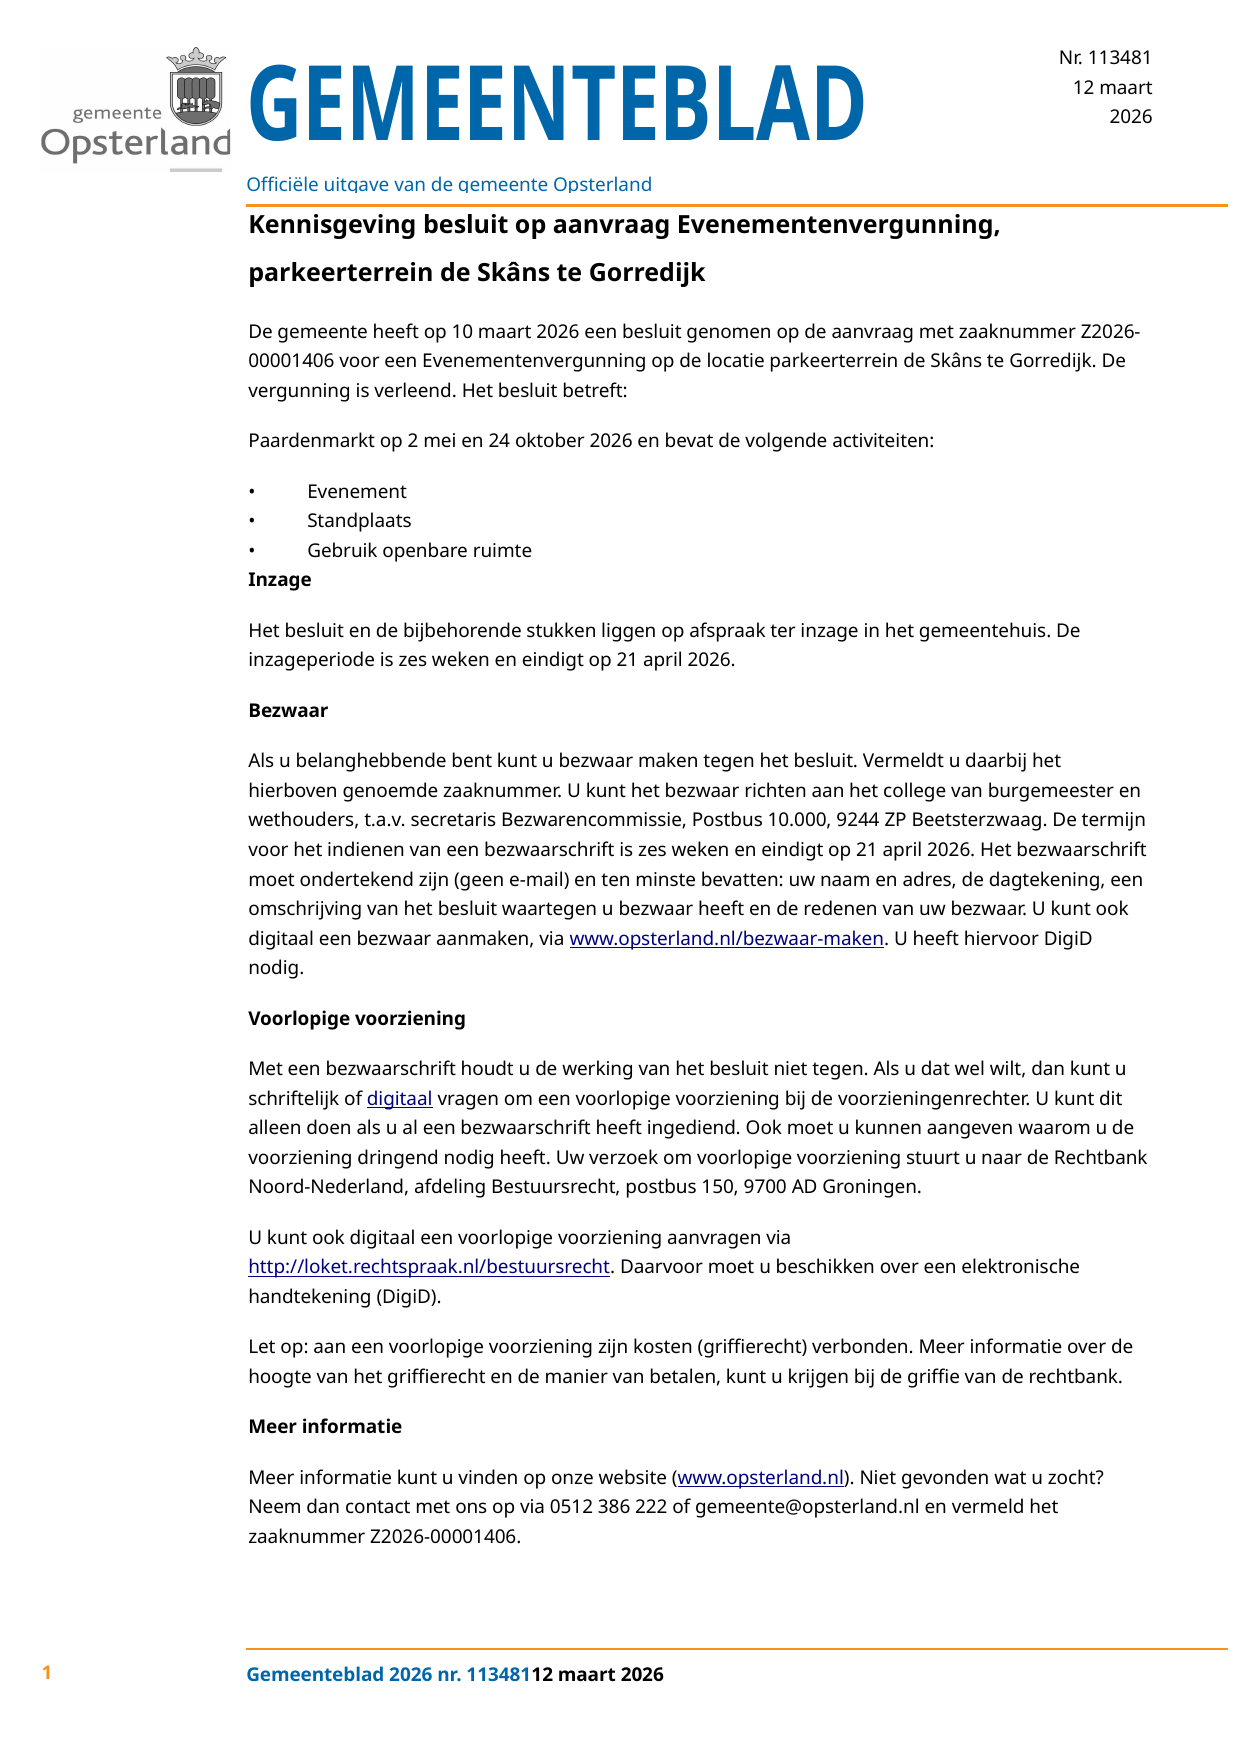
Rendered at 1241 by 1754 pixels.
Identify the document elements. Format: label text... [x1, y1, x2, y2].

list Gebruik openbare ruimte [248, 537, 1152, 563]
text Let op: aan een voorlopige voorziening zijn kosten (griffierecht) verbonden. Meer informatie over de hoogte van het griffierecht en de manier van betalen, kunt u krijgen bij de griffie van de rechtbank. [248, 1334, 1152, 1389]
text Inzage [248, 567, 1152, 592]
text Meer informatie [248, 1414, 1152, 1439]
text Kennisgeving besluit op aanvraag Evenementenvergunning, parkeerterrein de Skâns te Gorredijk [248, 207, 1152, 288]
list Evenement [248, 478, 1152, 504]
list Standplaats [248, 507, 1152, 533]
text U kunt ook digitaal een voorlopige voorziening aanvragen via http://loket.rechtspraak.nl/bestuursrecht. Daarvoor moet u beschikken over een elektronische handtekening (DigiD). [248, 1224, 1152, 1309]
text Het besluit en de bijbehorende stukken liggen op afspraak ter inzage in het gemeentehuis. De inzageperiode is zes weken en eindigt op 21 april 2026. [248, 617, 1152, 672]
text Als u belanghebbende bent kunt u bezwaar maken tegen het besluit. Vermeldt u daarbij het hierboven genoemde zaaknummer. U kunt het bezwaar richten aan het college van burgemeester en wethouders, t.a.v. secretaris Bezwarencommissie, Postbus 10.000, 9244 ZP Beetsterzwaag. De termijn voor het indienen van een bezwaarschrift is zes weken en eindigt op 21 april 2026. Het bezwaarschrift moet ondertekend zijn (geen e-mail) en ten minste bevatten: uw naam en adres, de dagtekening, een omschrijving van het besluit waartegen u bezwaar heeft en de redenen van uw bezwaar. U kunt ook digitaal een bezwaar aanmaken, via www.opsterland.nl/bezwaar-maken. U heeft hiervoor DigiD nodig. [248, 747, 1152, 980]
text Paardenmarkt op 2 mei en 24 oktober 2026 en bevat de volgende activiteiten: [248, 427, 1152, 453]
text Voorlopige voorziening [248, 1005, 1152, 1031]
text Bezwaar [248, 697, 1152, 723]
text Met een bezwaarschrift houdt u de werking van het besluit niet tegen. Als u dat wel wilt, dan kunt u schriftelijk of digitaal vragen om een voorlopige voorziening bij de voorzieningenrechter. U kunt dit alleen doen als u al een bezwaarschrift heeft ingediend. Ook moet u kunnen aangeven waarom u de voorziening dringend nodig heeft. Uw verzoek om voorlopige voorziening stuurt u naar de Rechtbank Noord-Nederland, afdeling Bestuursrecht, postbus 150, 9700 AD Groningen. [248, 1055, 1152, 1199]
picture [41, 47, 231, 172]
text De gemeente heeft op 10 maart 2026 een besluit genomen op de aanvraag met zaaknummer Z2026-00001406 voor een Evenementenvergunning op de locatie parkeerterrein de Skâns te Gorredijk. De vergunning is verleend. Het besluit betreft: [248, 318, 1152, 403]
text Meer informatie kunt u vinden op onze website (www.opsterland.nl). Niet gevonden wat u zocht? Neem dan contact met ons op via 0512 386 222 of gemeente@opsterland.nl en vermeld het zaaknummer Z2026-00001406. [248, 1464, 1152, 1549]
